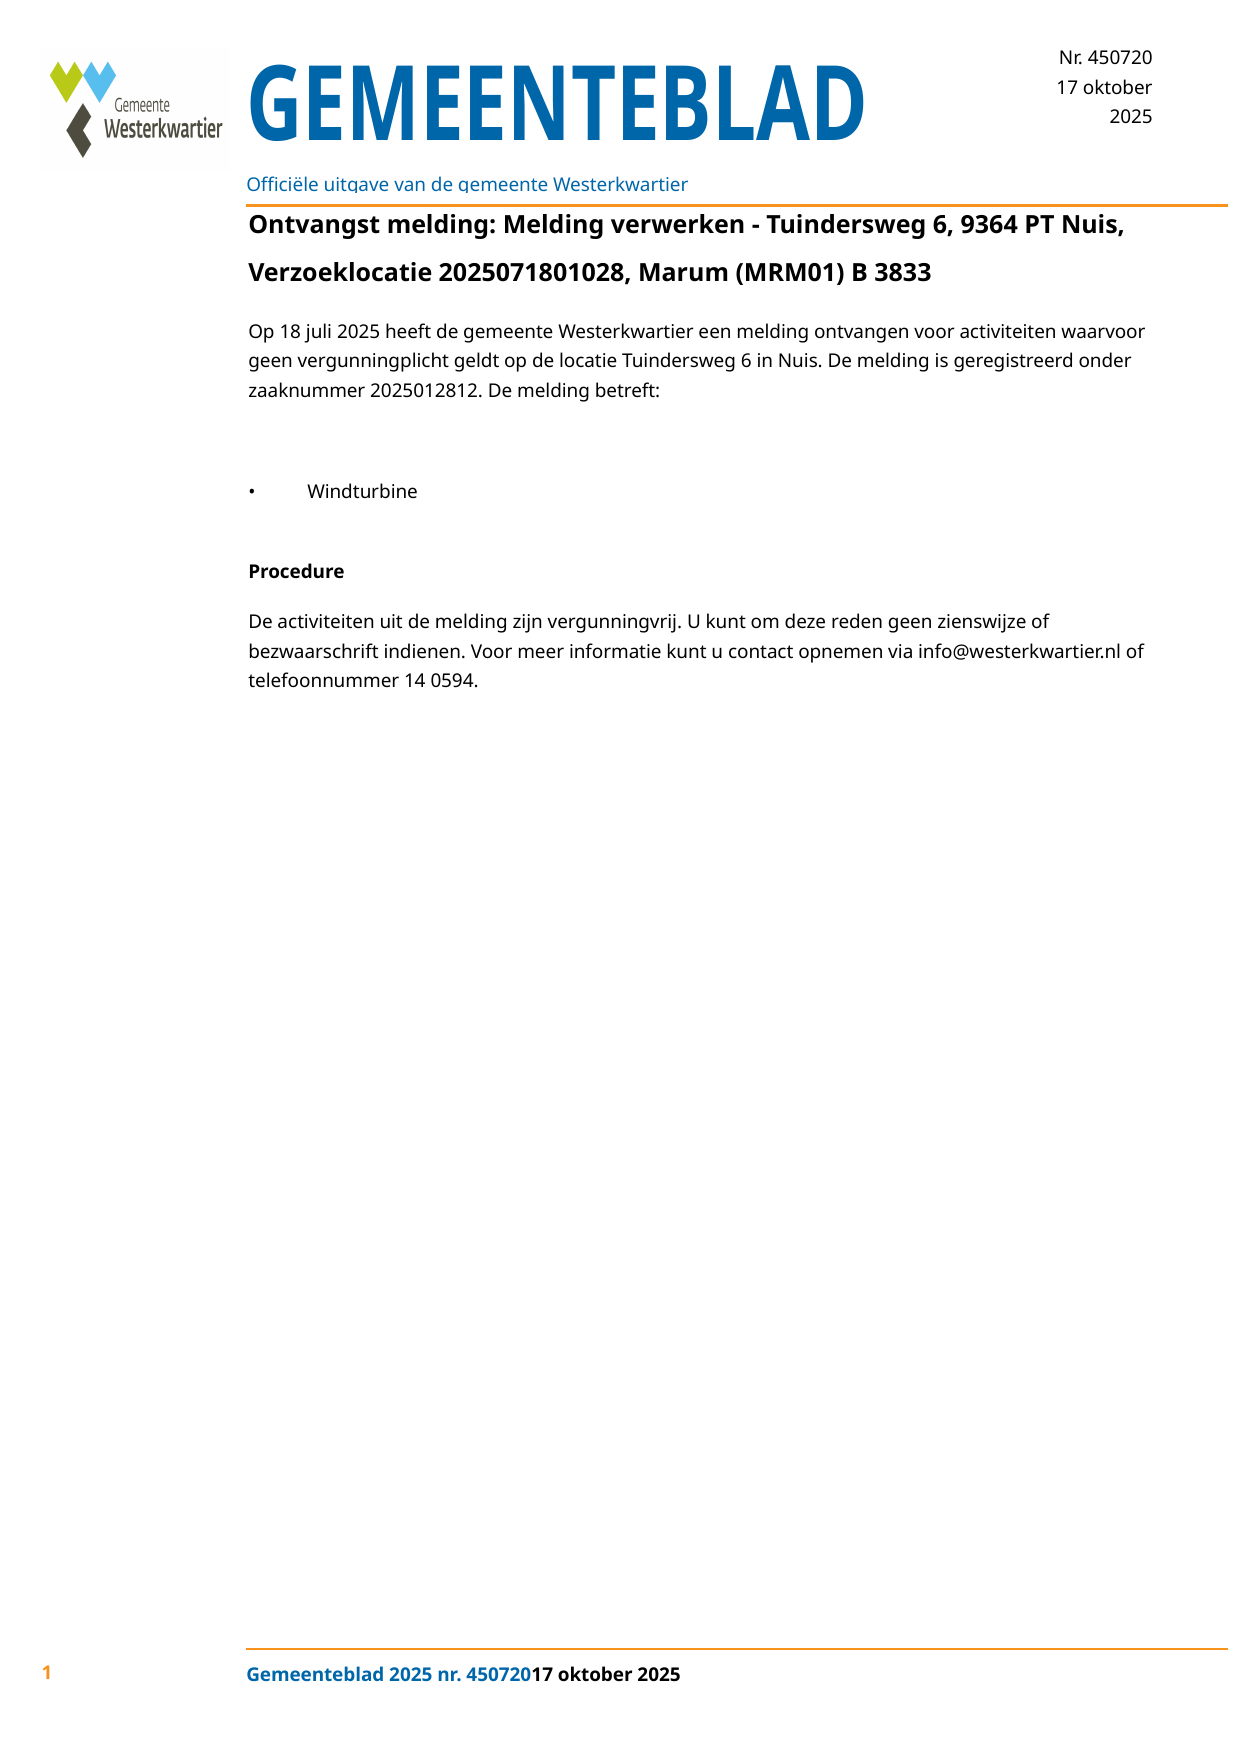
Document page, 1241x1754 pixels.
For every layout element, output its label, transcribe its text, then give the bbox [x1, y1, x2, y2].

text Ontvangst melding: Melding verwerken - Tuindersweg 6, 9364 PT Nuis, Verzoeklocatie 2025071801028, Marum (MRM01) B 3833 [248, 207, 1152, 288]
picture [41, 47, 231, 172]
text De activiteiten uit de melding zijn vergunningvrij. U kunt om deze reden geen zienswijze of bezwaarschrift indienen. Voor meer informatie kunt u contact opnemen via info@westerkwartier.nl of telefoonnummer 14 0594. [248, 608, 1152, 693]
text Procedure [248, 558, 1152, 584]
list Windturbine [248, 478, 1152, 504]
text Op 18 juli 2025 heeft de gemeente Westerkwartier een melding ontvangen voor activiteiten waarvoor geen vergunningplicht geldt op de locatie Tuindersweg 6 in Nuis. De melding is geregistreerd onder zaaknummer 2025012812. De melding betreft: [248, 318, 1152, 403]
